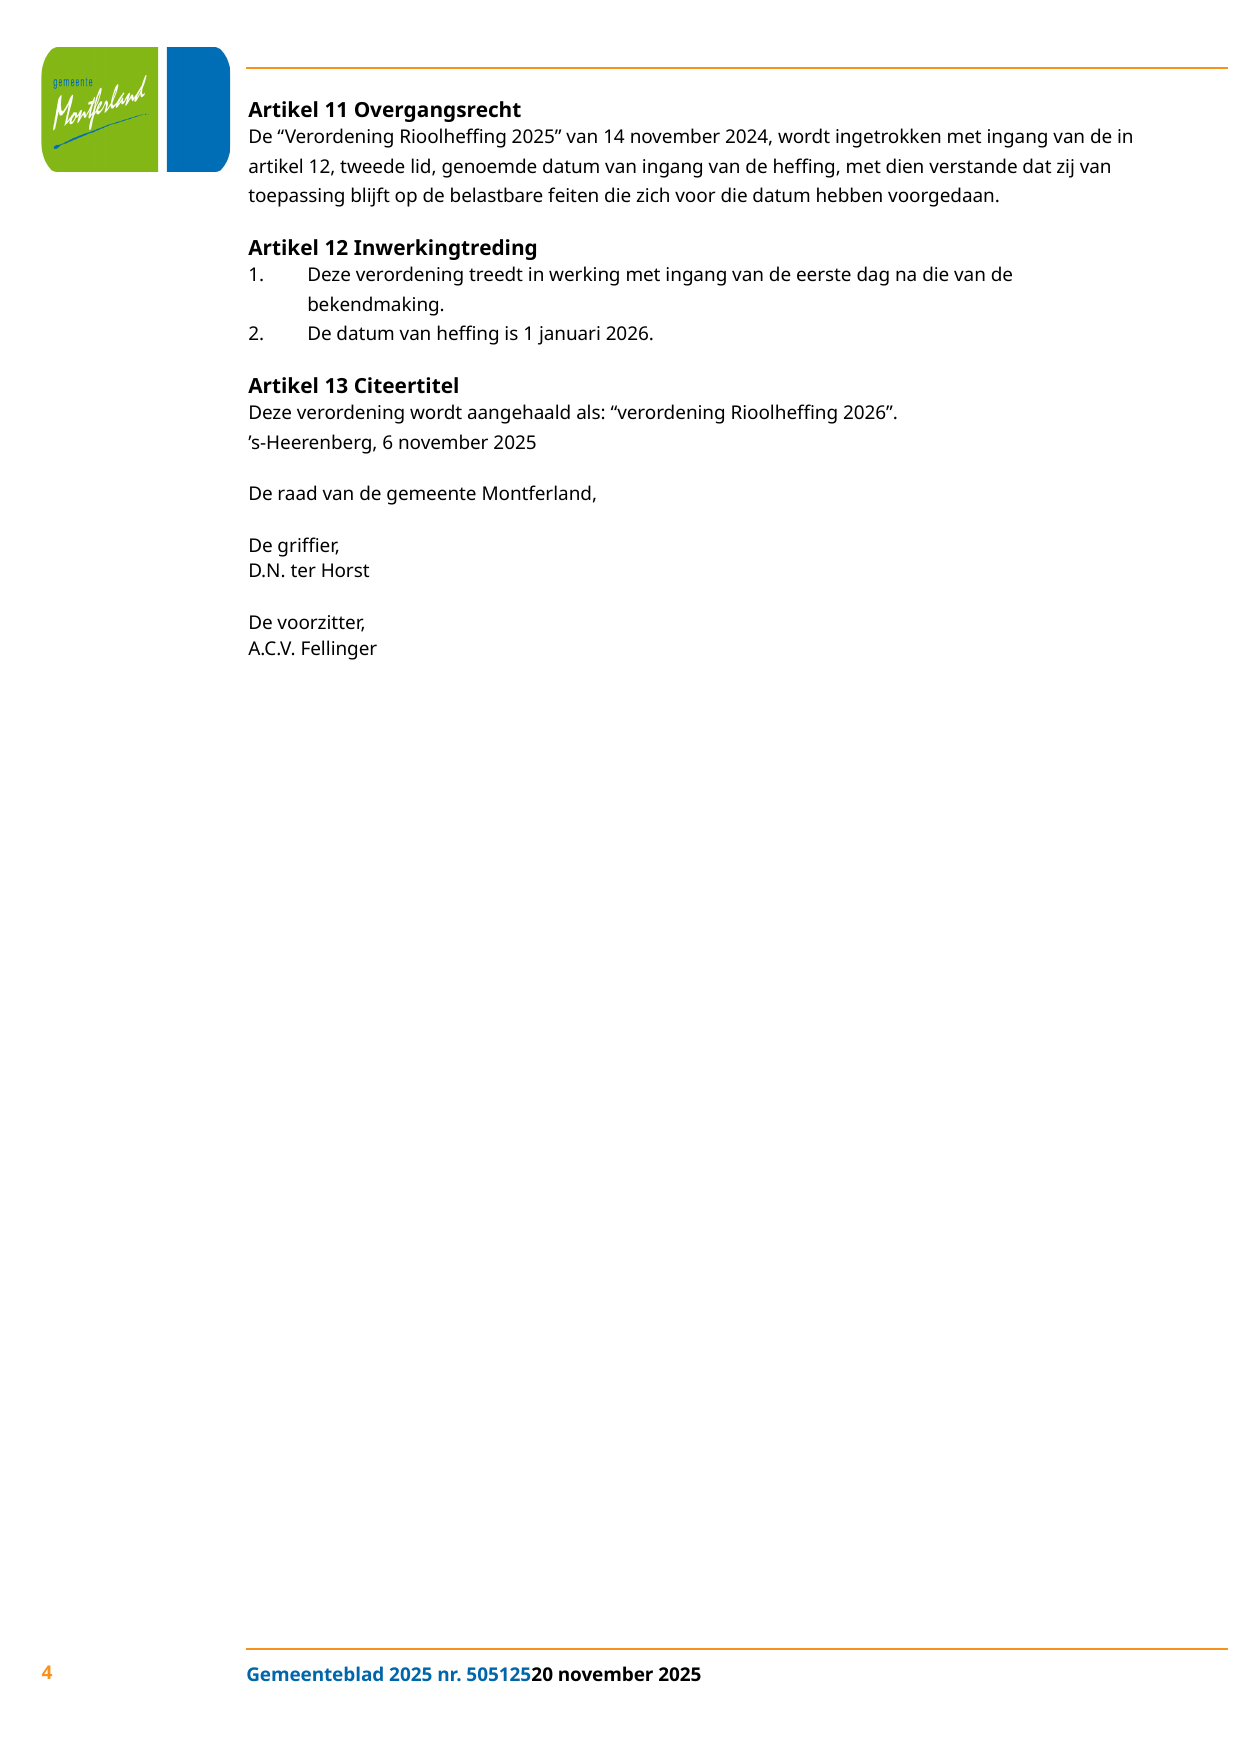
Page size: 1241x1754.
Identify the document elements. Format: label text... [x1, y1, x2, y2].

text Deze verordening wordt aangehaald als: “verordening Rioolheffing 2026”. [248, 399, 1152, 425]
text ’s-Heerenberg, 6 november 2025 [248, 429, 1152, 454]
text Artikel 11 Overgangsrecht [248, 95, 1152, 123]
list De datum van heffing is 1 januari 2026. [248, 320, 1152, 346]
text A.C.V. Fellinger [248, 635, 1152, 660]
picture [41, 47, 231, 172]
list Deze verordening treedt in werking met ingang van de eerste dag na die van de bekendmaking. [248, 261, 1152, 317]
text Artikel 13 Citeertitel [248, 371, 1152, 399]
text De voorzitter, [248, 609, 1152, 635]
text De griffier, [248, 532, 1152, 557]
text De “Verordening Rioolheffing 2025” van 14 november 2024, wordt ingetrokken met ingang van de in artikel 12, tweede lid, genoemde datum van ingang van de heffing, met dien verstande dat zij van toepassing blijft op de belastbare feiten die zich voor die datum hebben voorgedaan. [248, 123, 1152, 208]
text De raad van de gemeente Montferland, [248, 480, 1152, 506]
text Artikel 12 Inwerkingtreding [248, 233, 1152, 261]
text D.N. ter Horst [248, 557, 1152, 583]
